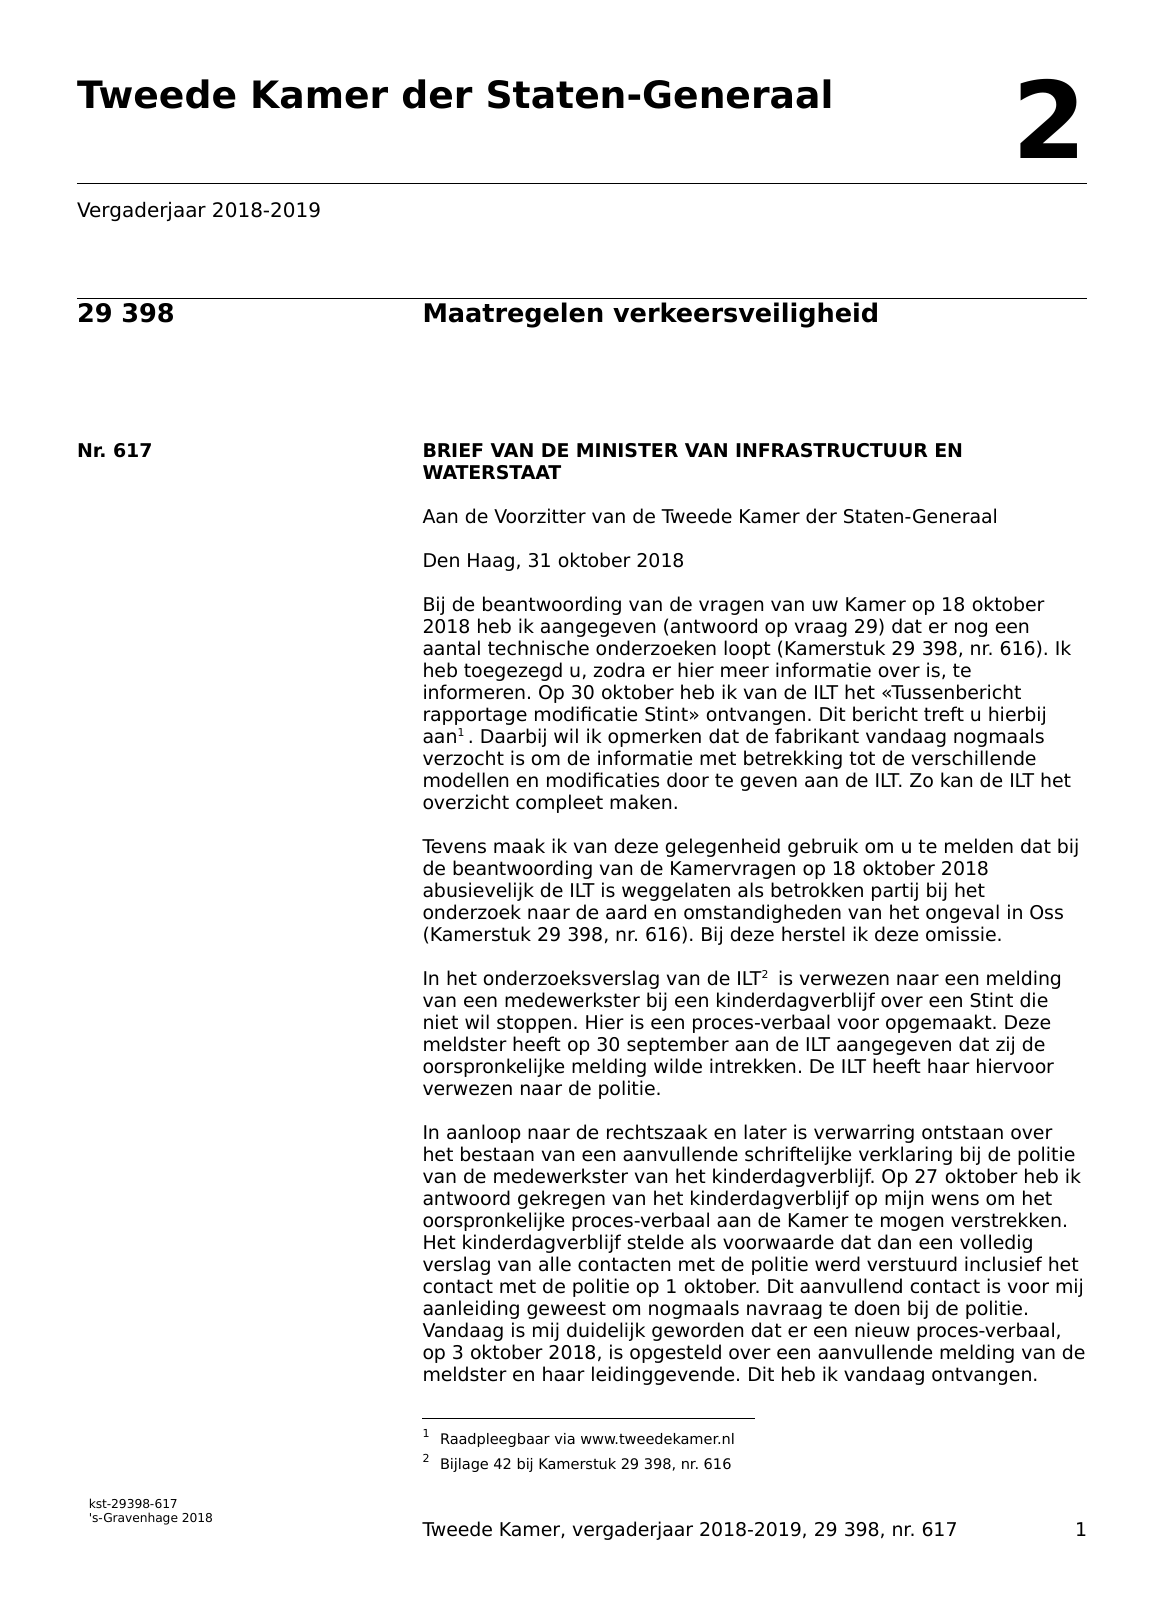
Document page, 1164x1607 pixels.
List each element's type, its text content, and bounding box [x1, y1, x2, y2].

table_header Tweede Kamer der Staten-Generaal [77, 59, 886, 183]
table_header 2 [886, 59, 1087, 183]
text 's-Gravenhage 2018 [88, 1511, 323, 1525]
text In het onderzoeksverslag van de ILT is verwezen naar een melding van een medewerkster bij een kinderdagverblijf over een Stint die niet wil stoppen. Hier is een proces-verbaal voor opgemaakt. Deze meldster heeft op 30 september aan de ILT aangegeven dat zij de oorspronkelijke melding wilde intrekken. De ILT heeft haar hiervoor verwezen naar de politie. [422, 968, 1087, 1100]
text Raadpleegbaar via www.tweedekamer.nl [422, 1427, 1087, 1449]
text Bijlage 42 bij Kamerstuk 29 398, nr. 616 [422, 1452, 1087, 1474]
subtitle Nr. 617 BRIEF VAN DE MINISTER VAN INFRASTRUCTUUR EN WATERSTAAT [77, 440, 1087, 484]
table_cell Vergaderjaar 2018-2019 [77, 184, 1087, 298]
text Aan de Voorzitter van de Tweede Kamer der Staten-Generaal [422, 506, 1087, 528]
text Den Haag, 31 oktober 2018 [422, 550, 1087, 572]
subtitle 29 398 Maatregelen verkeersveiligheid [77, 299, 1087, 329]
text Tevens maak ik van deze gelegenheid gebruik om u te melden dat bij de beantwoording van de Kamervragen op 18 oktober 2018 abusievelijk de ILT is weggelaten als betrokken partij bij het onderzoek naar de aard en omstandigheden van het ongeval in Oss (Kamerstuk 29 398, nr. 616). Bij deze herstel ik deze omissie. [422, 836, 1087, 946]
text In aanloop naar de rechtszaak en later is verwarring ontstaan over het bestaan van een aanvullende schriftelijke verklaring bij de politie van de medewerkster van het kinderdagverblijf. Op 27 oktober heb ik antwoord gekregen van het kinderdagverblijf op mijn wens om het oorspronkelijke proces-verbaal aan de Kamer te mogen verstrekken. Het kinderdagverblijf stelde als voorwaarde dat dan een volledig verslag van alle contacten met de politie werd verstuurd inclusief het contact met de politie op 1 oktober. Dit aanvullend contact is voor mij aanleiding geweest om nogmaals navraag te doen bij de politie. Vandaag is mij duidelijk geworden dat er een nieuw proces-verbaal, op 3 oktober 2018, is opgesteld over een aanvullende melding van de meldster en haar leidinggevende. Dit heb ik vandaag ontvangen. [422, 1122, 1087, 1386]
text kst-29398-617 [88, 1497, 323, 1511]
text Bij de beantwoording van de vragen van uw Kamer op 18 oktober 2018 heb ik aangegeven (antwoord op vraag 29) dat er nog een aantal technische onderzoeken loopt (Kamerstuk 29 398, nr. 616). Ik heb toegezegd u, zodra er hier meer informatie over is, te informeren. Op 30 oktober heb ik van de ILT het «Tussenbericht rapportage modificatie Stint» ontvangen. Dit bericht treft u hierbij aan. Daarbij wil ik opmerken dat de fabrikant vandaag nogmaals verzocht is om de informatie met betrekking tot de verschillende modellen en modificaties door te geven aan de ILT. Zo kan de ILT het overzicht compleet maken. [422, 594, 1087, 814]
